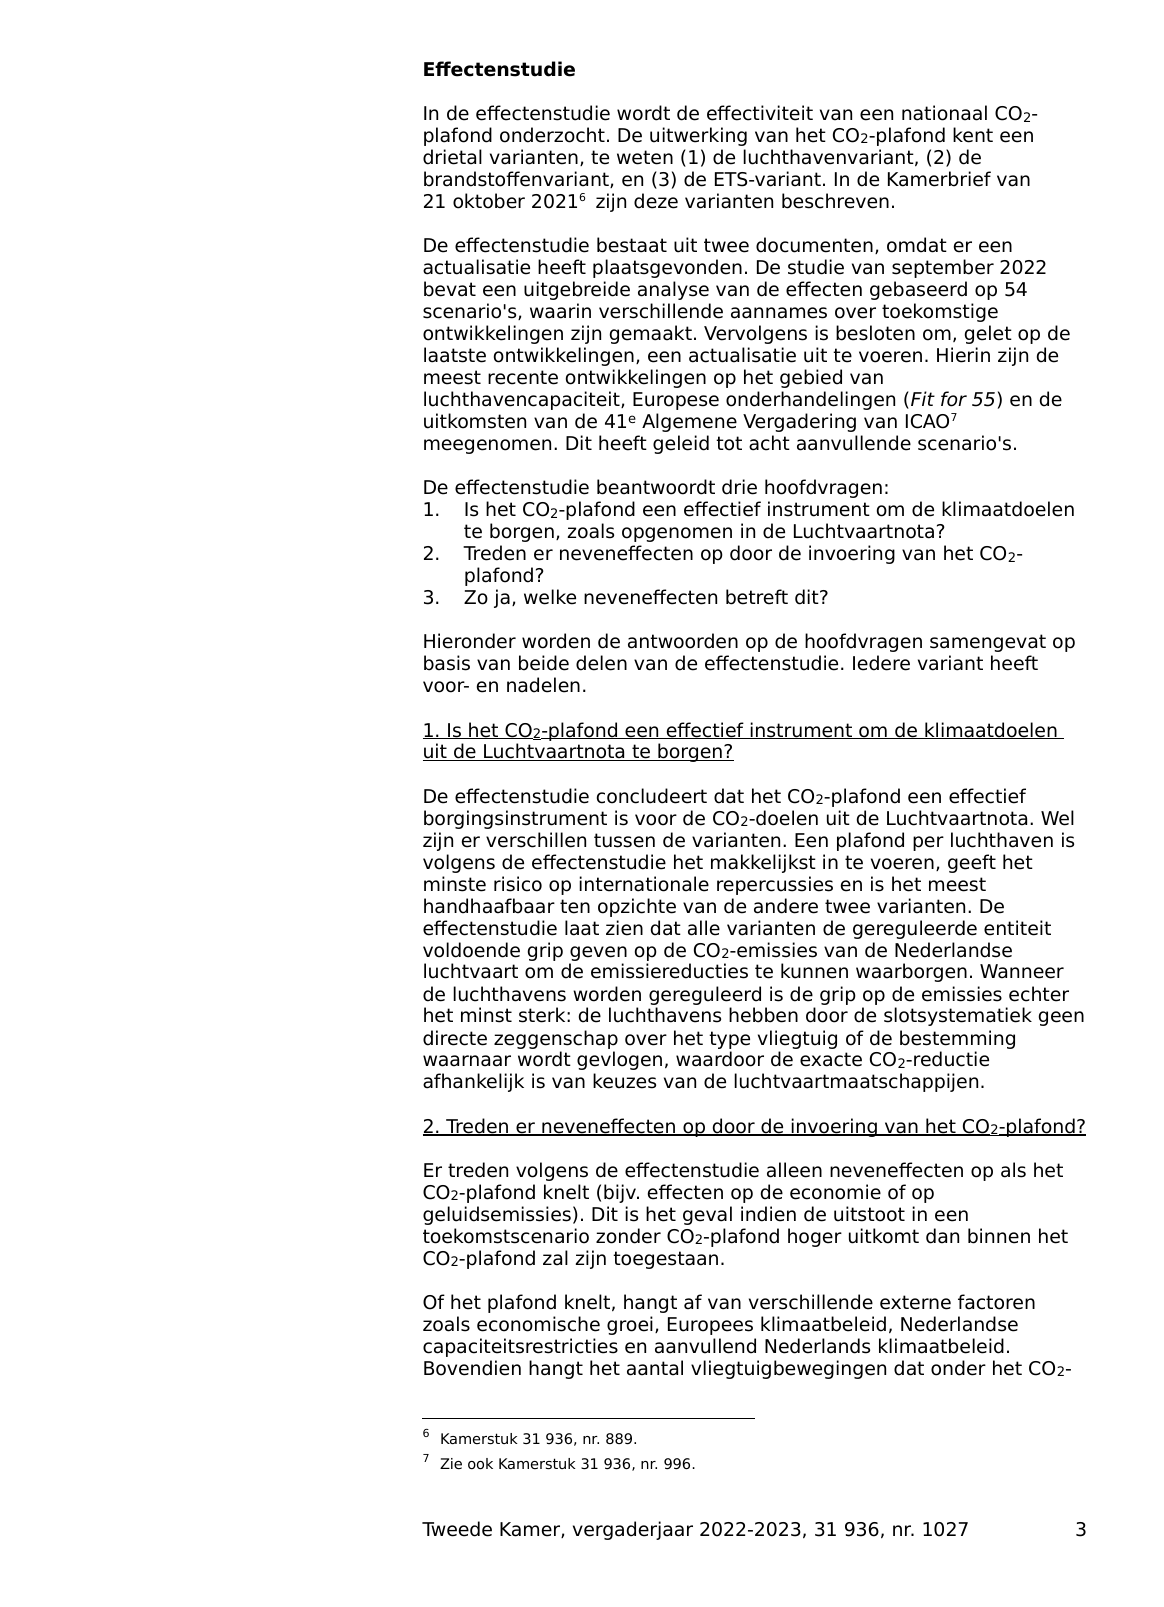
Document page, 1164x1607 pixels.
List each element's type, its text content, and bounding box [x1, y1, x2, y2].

text 1. Is het CO2-plafond een effectief instrument om de klimaatdoelen te borgen, zoals opgenomen in de Luchtvaartnota? [422, 499, 1087, 543]
text 3. Zo ja, welke neveneffecten betreft dit? [422, 587, 1087, 609]
subtitle 2. Treden er neveneffecten op door de invoering van het CO2-plafond? [422, 1116, 1087, 1137]
text Kamerstuk 31 936, nr. 889. [422, 1427, 1087, 1449]
text Hieronder worden de antwoorden op de hoofdvragen samengevat op basis van beide delen van de effectenstudie. Iedere variant heeft voor- en nadelen. [422, 631, 1087, 697]
text Er treden volgens de effectenstudie alleen neveneffecten op als het CO2-plafond knelt (bijv. effecten op de economie of op geluidsemissies). Dit is het geval indien de uitstoot in een toekomstscenario zonder CO2-plafond hoger uitkomt dan binnen het CO2-plafond zal zijn toegestaan. [422, 1160, 1087, 1269]
text De effectenstudie beantwoordt drie hoofdvragen: [422, 477, 1087, 499]
text 2. Treden er neveneffecten op door de invoering van het CO2-plafond? [422, 543, 1087, 587]
text In de effectenstudie wordt de effectiviteit van een nationaal CO2-plafond onderzocht. De uitwerking van het CO2-plafond kent een drietal varianten, te weten (1) de luchthavenvariant, (2) de brandstoffenvariant, en (3) de ETS-variant. In de Kamerbrief van 21 oktober 2021 zijn deze varianten beschreven. [422, 103, 1087, 213]
text De effectenstudie bestaat uit twee documenten, omdat er een actualisatie heeft plaatsgevonden. De studie van september 2022 bevat een uitgebreide analyse van de effecten gebaseerd op 54 scenario's, waarin verschillende aannames over toekomstige ontwikkelingen zijn gemaakt. Vervolgens is besloten om, gelet op de laatste ontwikkelingen, een actualisatie uit te voeren. Hierin zijn de meest recente ontwikkelingen op het gebied van luchthavencapaciteit, Europese onderhandelingen (Fit for 55) en de uitkomsten van de 41e Algemene Vergadering van ICAO meegenomen. Dit heeft geleid tot acht aanvullende scenario's. [422, 235, 1087, 455]
subtitle Effectenstudie [422, 59, 1087, 81]
subtitle 1. Is het CO2-plafond een effectief instrument om de klimaatdoelen uit de Luchtvaartnota te borgen? [422, 719, 1087, 763]
text De effectenstudie concludeert dat het CO2-plafond een effectief borgingsinstrument is voor de CO2-doelen uit de Luchtvaartnota. Wel zijn er verschillen tussen de varianten. Een plafond per luchthaven is volgens de effectenstudie het makkelijkst in te voeren, geeft het minste risico op internationale repercussies en is het meest handhaafbaar ten opzichte van de andere twee varianten. De effectenstudie laat zien dat alle varianten de gereguleerde entiteit voldoende grip geven op de CO2-emissies van de Nederlandse luchtvaart om de emissiereducties te kunnen waarborgen. Wanneer de luchthavens worden gereguleerd is de grip op de emissies echter het minst sterk: de luchthavens hebben door de slotsystematiek geen directe zeggenschap over het type vliegtuig of de bestemming waarnaar wordt gevlogen, waardoor de exacte CO2-reductie afhankelijk is van keuzes van de luchtvaartmaatschappijen. [422, 786, 1087, 1093]
text Of het plafond knelt, hangt af van verschillende externe factoren zoals economische groei, Europees klimaatbeleid, Nederlandse capaciteitsrestricties en aanvullend Nederlands klimaatbeleid. Bovendien hangt het aantal vliegtuigbewegingen dat onder het CO2- [422, 1292, 1087, 1380]
text Zie ook Kamerstuk 31 936, nr. 996. [422, 1452, 1087, 1474]
